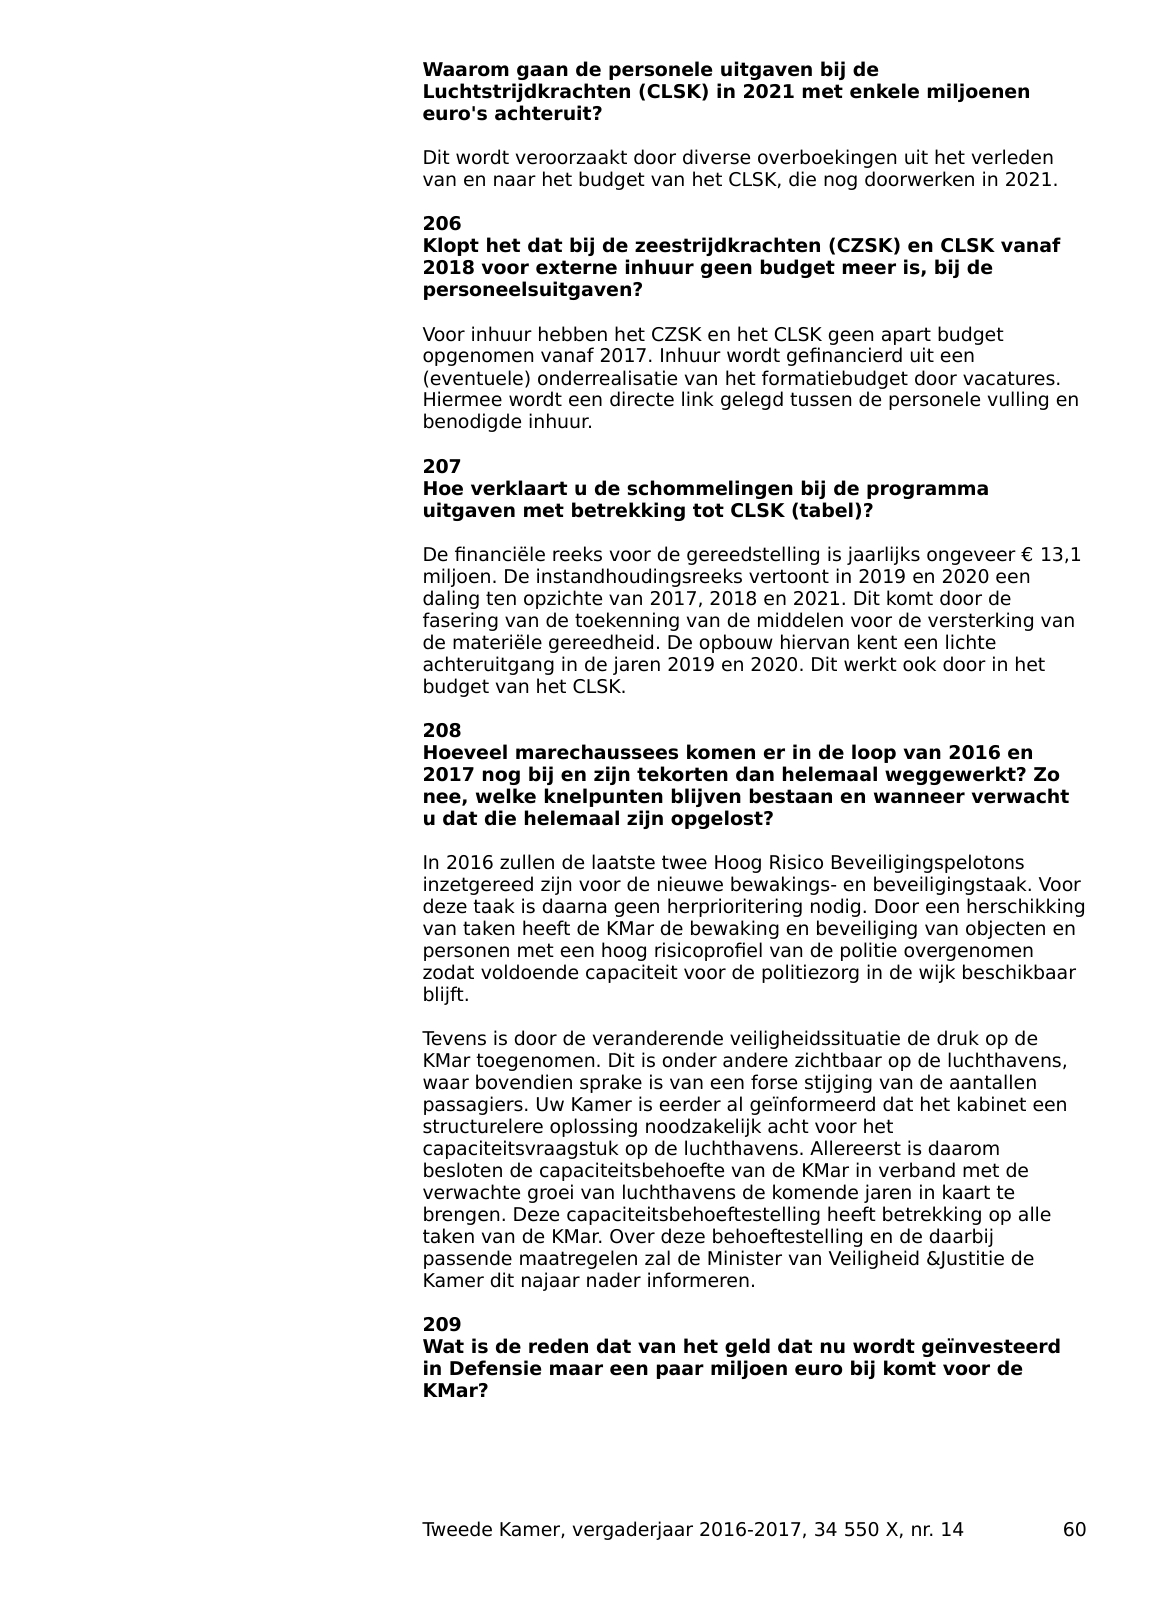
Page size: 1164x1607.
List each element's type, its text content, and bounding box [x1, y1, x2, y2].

text 208 [422, 720, 1087, 742]
text Klopt het dat bij de zeestrijdkrachten (CZSK) en CLSK vanaf 2018 voor externe inhuur geen budget meer is, bij de personeelsuitgaven? [422, 235, 1087, 301]
text Tevens is door de veranderende veiligheidssituatie de druk op de KMar toegenomen. Dit is onder andere zichtbaar op de luchthavens, waar bovendien sprake is van een forse stijging van de aantallen passagiers. Uw Kamer is eerder al geïnformeerd dat het kabinet een structurelere oplossing noodzakelijk acht voor het capaciteitsvraagstuk op de luchthavens. Allereerst is daarom besloten de capaciteitsbehoefte van de KMar in verband met de verwachte groei van luchthavens de komende jaren in kaart te brengen. Deze capaciteitsbehoeftestelling heeft betrekking op alle taken van de KMar. Over deze behoeftestelling en de daarbij passende maatregelen zal de Minister van Veiligheid &Justitie de Kamer dit najaar nader informeren. [422, 1028, 1087, 1292]
text Wat is de reden dat van het geld dat nu wordt geïnvesteerd in Defensie maar een paar miljoen euro bij komt voor de KMar? [422, 1336, 1087, 1402]
text De financiële reeks voor de gereedstelling is jaarlijks ongeveer € 13,1 miljoen. De instandhoudingsreeks vertoont in 2019 en 2020 een daling ten opzichte van 2017, 2018 en 2021. Dit komt door de fasering van de toekenning van de middelen voor de versterking van de materiële gereedheid. De opbouw hiervan kent een lichte achteruitgang in de jaren 2019 en 2020. Dit werkt ook door in het budget van het CLSK. [422, 544, 1087, 697]
text Hoe verklaart u de schommelingen bij de programma uitgaven met betrekking tot CLSK (tabel)? [422, 477, 1087, 521]
text 206 [422, 213, 1087, 235]
text In 2016 zullen de laatste twee Hoog Risico Beveiligingspelotons inzetgereed zijn voor de nieuwe bewakings- en beveiligingstaak. Voor deze taak is daarna geen herprioritering nodig. Door een herschikking van taken heeft de KMar de bewaking en beveiliging van objecten en personen met een hoog risicoprofiel van de politie overgenomen zodat voldoende capaciteit voor de politiezorg in de wijk beschikbaar blijft. [422, 852, 1087, 1006]
text Dit wordt veroorzaakt door diverse overboekingen uit het verleden van en naar het budget van het CLSK, die nog doorwerken in 2021. [422, 147, 1087, 191]
text 207 [422, 456, 1087, 477]
text 209 [422, 1314, 1087, 1336]
text Hoeveel marechaussees komen er in de loop van 2016 en 2017 nog bij en zijn tekorten dan helemaal weggewerkt? Zo nee, welke knelpunten blijven bestaan en wanneer verwacht u dat die helemaal zijn opgelost? [422, 742, 1087, 829]
text Waarom gaan de personele uitgaven bij de Luchtstrijdkrachten (CLSK) in 2021 met enkele miljoenen euro's achteruit? [422, 59, 1087, 125]
text Voor inhuur hebben het CZSK en het CLSK geen apart budget opgenomen vanaf 2017. Inhuur wordt gefinancierd uit een (eventuele) onderrealisatie van het formatiebudget door vacatures. Hiermee wordt een directe link gelegd tussen de personele vulling en benodigde inhuur. [422, 323, 1087, 433]
